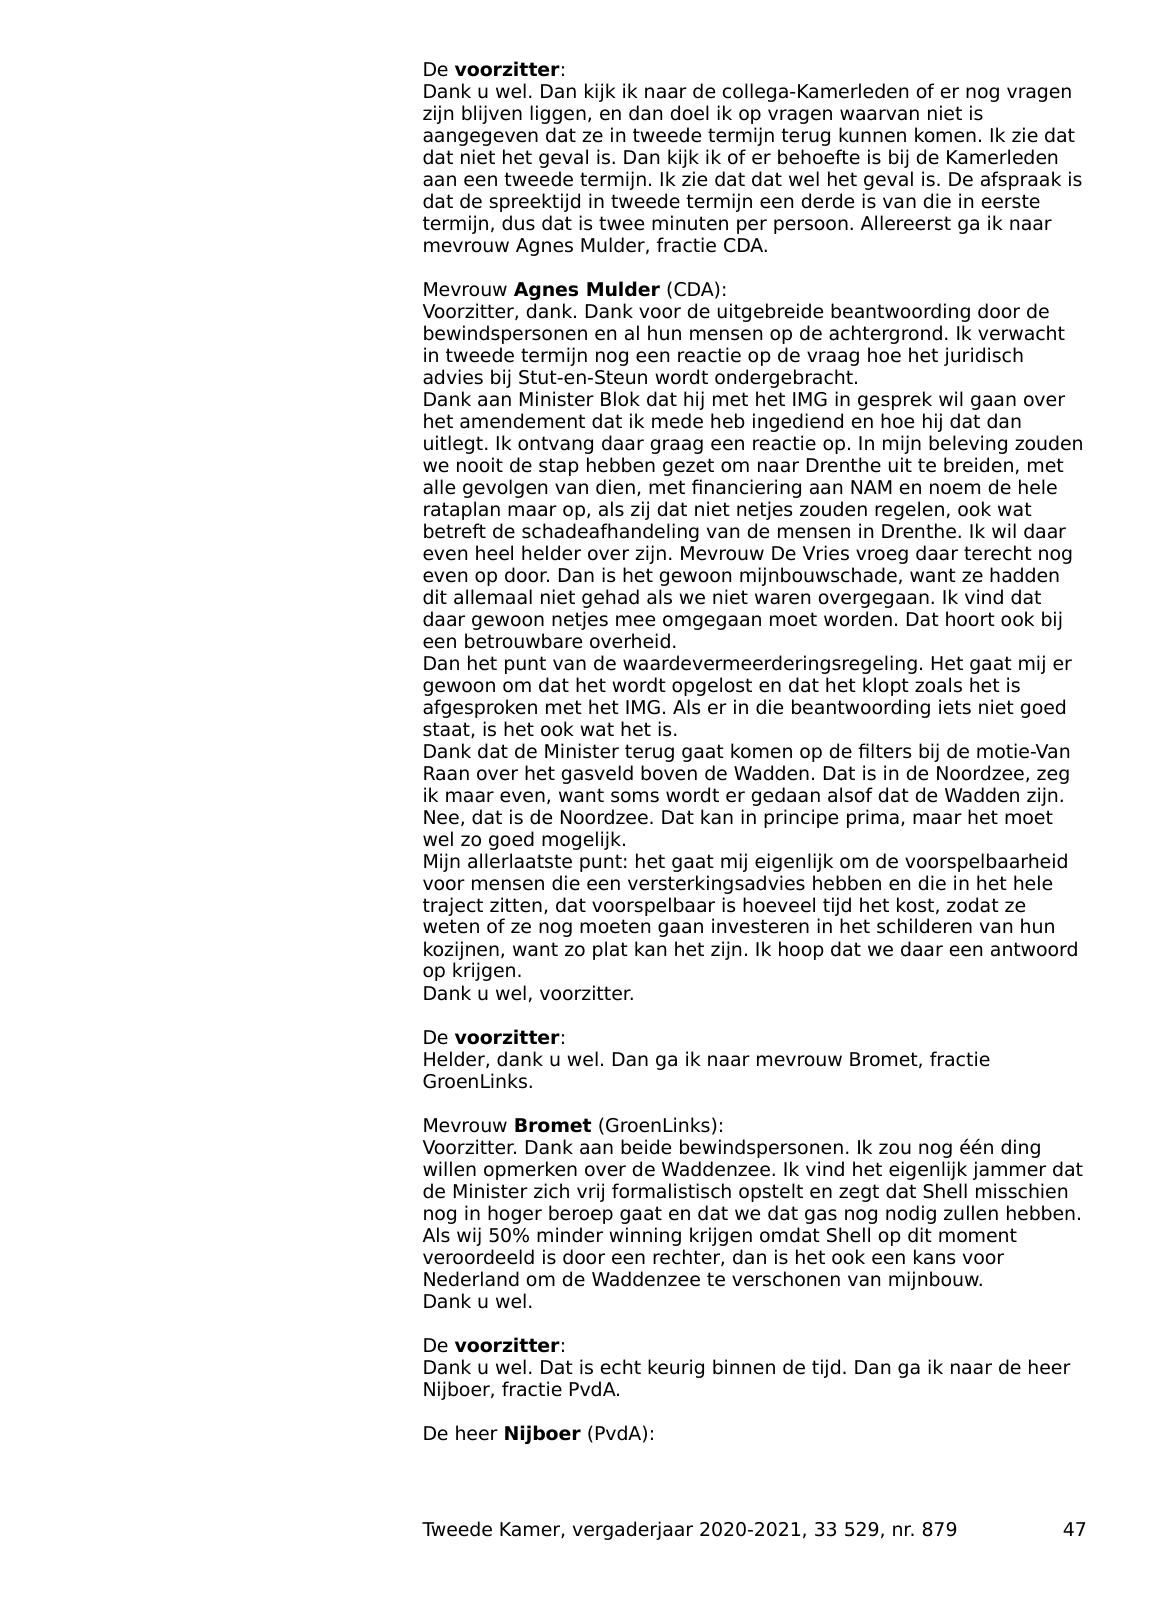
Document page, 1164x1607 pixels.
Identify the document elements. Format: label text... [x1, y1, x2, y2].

text Mijn allerlaatste punt: het gaat mij eigenlijk om de voorspelbaarheid voor mensen die een versterkingsadvies hebben en die in het hele traject zitten, dat voorspelbaar is hoeveel tijd het kost, zodat ze weten of ze nog moeten gaan investeren in het schilderen van hun kozijnen, want zo plat kan het zijn. Ik hoop dat we daar een antwoord op krijgen. [422, 851, 1087, 982]
text De voorzitter: [422, 1027, 1087, 1048]
text Dan het punt van de waardevermeerderingsregeling. Het gaat mij er gewoon om dat het wordt opgelost en dat het klopt zoals het is afgesproken met het IMG. Als er in die beantwoording iets niet goed staat, is het ook wat het is. [422, 653, 1087, 741]
text De voorzitter: [422, 1335, 1087, 1357]
text Voorzitter. Dank aan beide bewindspersonen. Ik zou nog één ding willen opmerken over de Waddenzee. Ik vind het eigenlijk jammer dat de Minister zich vrij formalistisch opstelt en zegt dat Shell misschien nog in hoger beroep gaat en dat we dat gas nog nodig zullen hebben. Als wij 50% minder winning krijgen omdat Shell op dit moment veroordeeld is door een rechter, dan is het ook een kans voor Nederland om de Waddenzee te verschonen van mijnbouw. [422, 1137, 1087, 1291]
text Dank u wel. [422, 1291, 1087, 1312]
text Mevrouw Agnes Mulder (CDA): [422, 279, 1087, 301]
text Helder, dank u wel. Dan ga ik naar mevrouw Bromet, fractie GroenLinks. [422, 1048, 1087, 1092]
text Dank u wel, voorzitter. [422, 982, 1087, 1004]
text Mevrouw Bromet (GroenLinks): [422, 1115, 1087, 1137]
text Dank aan Minister Blok dat hij met het IMG in gesprek wil gaan over het amendement dat ik mede heb ingediend en hoe hij dat dan uitlegt. Ik ontvang daar graag een reactie op. In mijn beleving zouden we nooit de stap hebben gezet om naar Drenthe uit te breiden, met alle gevolgen van dien, met financiering aan NAM en noem de hele rataplan maar op, als zij dat niet netjes zouden regelen, ook wat betreft de schadeafhandeling van de mensen in Drenthe. Ik wil daar even heel helder over zijn. Mevrouw De Vries vroeg daar terecht nog even op door. Dan is het gewoon mijnbouwschade, want ze hadden dit allemaal niet gehad als we niet waren overgegaan. Ik vind dat daar gewoon netjes mee omgegaan moet worden. Dat hoort ook bij een betrouwbare overheid. [422, 389, 1087, 653]
text Dank dat de Minister terug gaat komen op de filters bij de motie-Van Raan over het gasveld boven de Wadden. Dat is in de Noordzee, zeg ik maar even, want soms wordt er gedaan alsof dat de Wadden zijn. Nee, dat is de Noordzee. Dat kan in principe prima, maar het moet wel zo goed mogelijk. [422, 741, 1087, 851]
text De voorzitter: [422, 59, 1087, 81]
text De heer Nijboer (PvdA): [422, 1423, 1087, 1445]
text Voorzitter, dank. Dank voor de uitgebreide beantwoording door de bewindspersonen en al hun mensen op de achtergrond. Ik verwacht in tweede termijn nog een reactie op de vraag hoe het juridisch advies bij Stut-en-Steun wordt ondergebracht. [422, 301, 1087, 389]
text Dank u wel. Dan kijk ik naar de collega-Kamerleden of er nog vragen zijn blijven liggen, en dan doel ik op vragen waarvan niet is aangegeven dat ze in tweede termijn terug kunnen komen. Ik zie dat dat niet het geval is. Dan kijk ik of er behoefte is bij de Kamerleden aan een tweede termijn. Ik zie dat dat wel het geval is. De afspraak is dat de spreektijd in tweede termijn een derde is van die in eerste termijn, dus dat is twee minuten per persoon. Allereerst ga ik naar mevrouw Agnes Mulder, fractie CDA. [422, 81, 1087, 257]
text Dank u wel. Dat is echt keurig binnen de tijd. Dan ga ik naar de heer Nijboer, fractie PvdA. [422, 1357, 1087, 1401]
